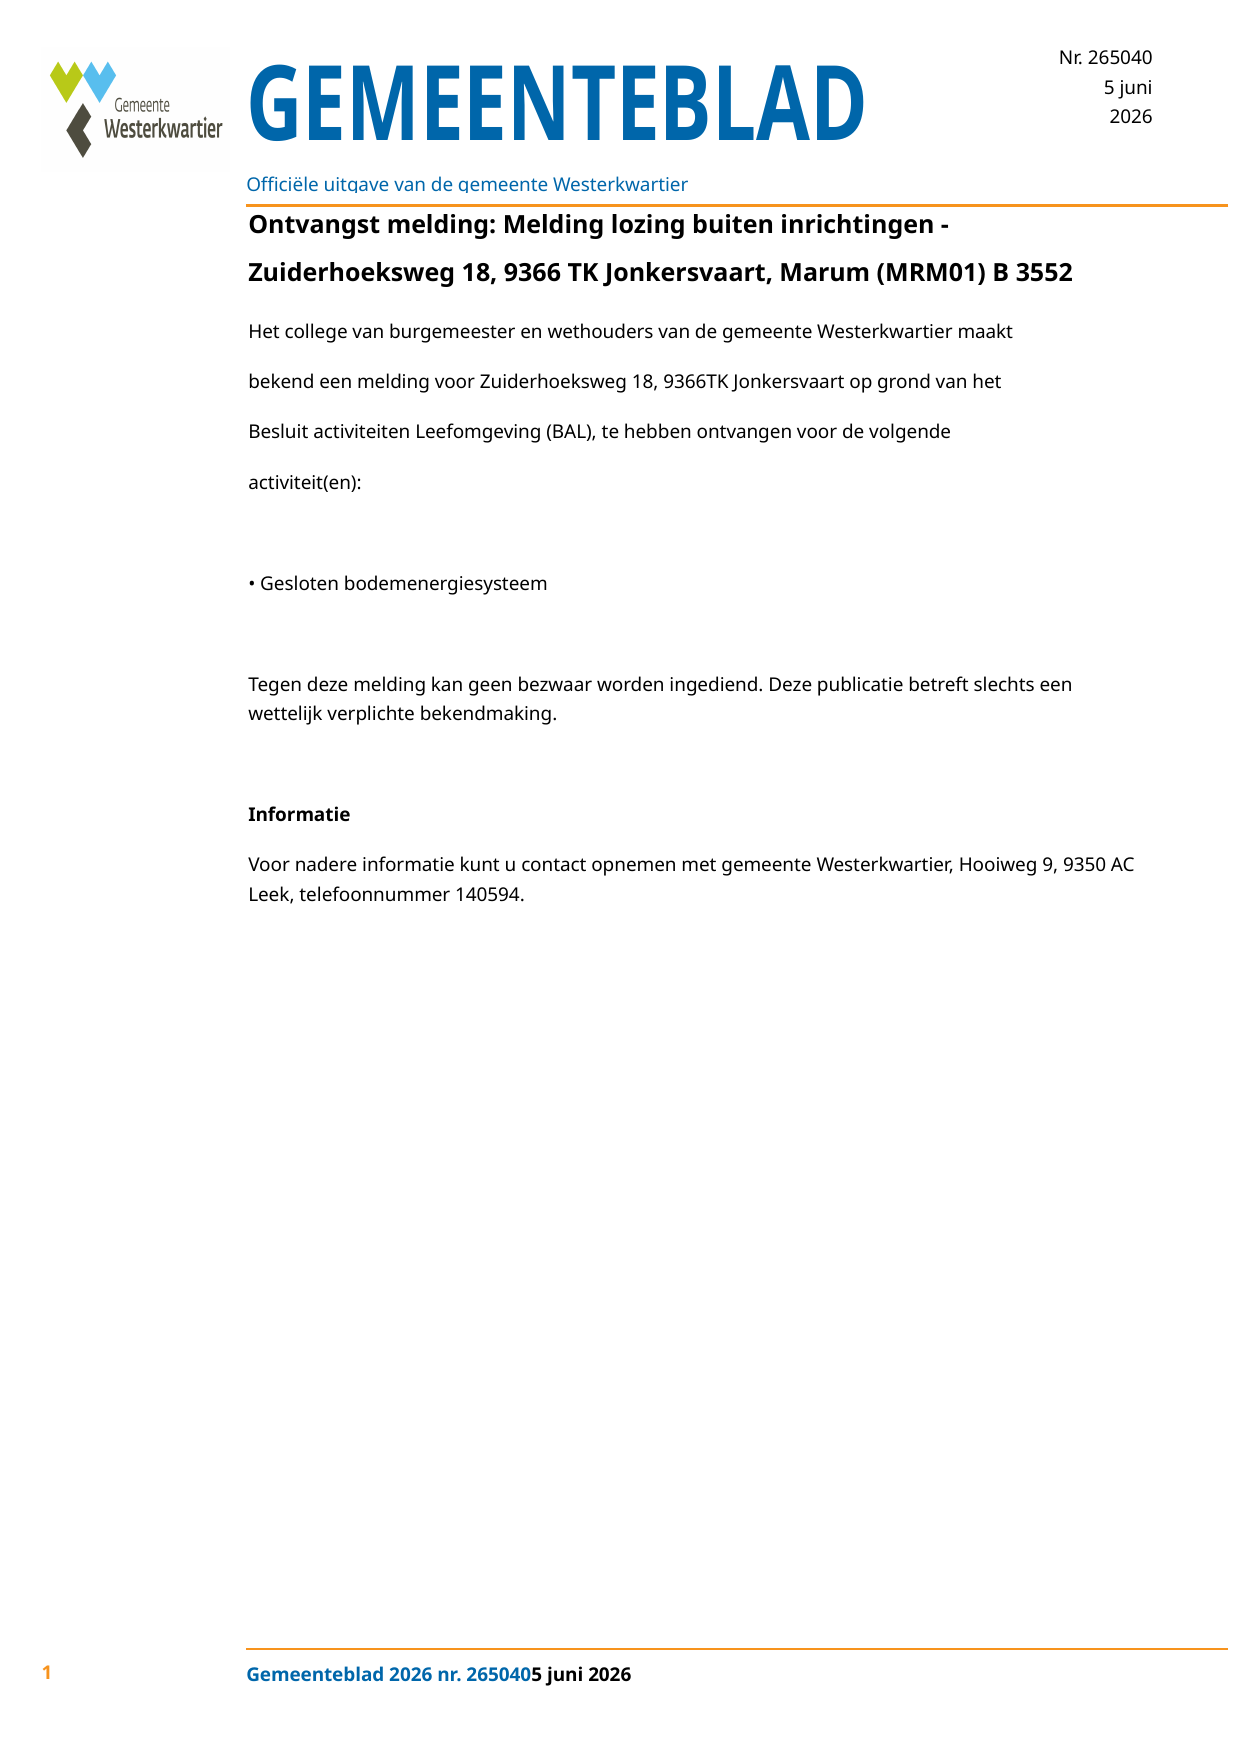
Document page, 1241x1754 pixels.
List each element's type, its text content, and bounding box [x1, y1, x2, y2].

text Ontvangst melding: Melding lozing buiten inrichtingen - Zuiderhoeksweg 18, 9366 TK Jonkersvaart, Marum (MRM01) B 3552 [248, 207, 1152, 288]
text activiteit(en): [248, 469, 1152, 495]
picture [41, 47, 231, 172]
text Het college van burgemeester en wethouders van de gemeente Westerkwartier maakt [248, 318, 1152, 344]
text bekend een melding voor Zuiderhoeksweg 18, 9366TK Jonkersvaart op grond van het [248, 368, 1152, 394]
text Tegen deze melding kan geen bezwaar worden ingediend. Deze publicatie betreft slechts een wettelijk verplichte bekendmaking. [248, 671, 1152, 726]
text Besluit activiteiten Leefomgeving (BAL), te hebben ontvangen voor de volgende [248, 419, 1152, 444]
text Voor nadere informatie kunt u contact opnemen met gemeente Westerkwartier, Hooiweg 9, 9350 AC Leek, telefoonnummer 140594. [248, 852, 1152, 907]
text Informatie [248, 801, 1152, 827]
text • Gesloten bodemenergiesysteem [248, 570, 1152, 596]
